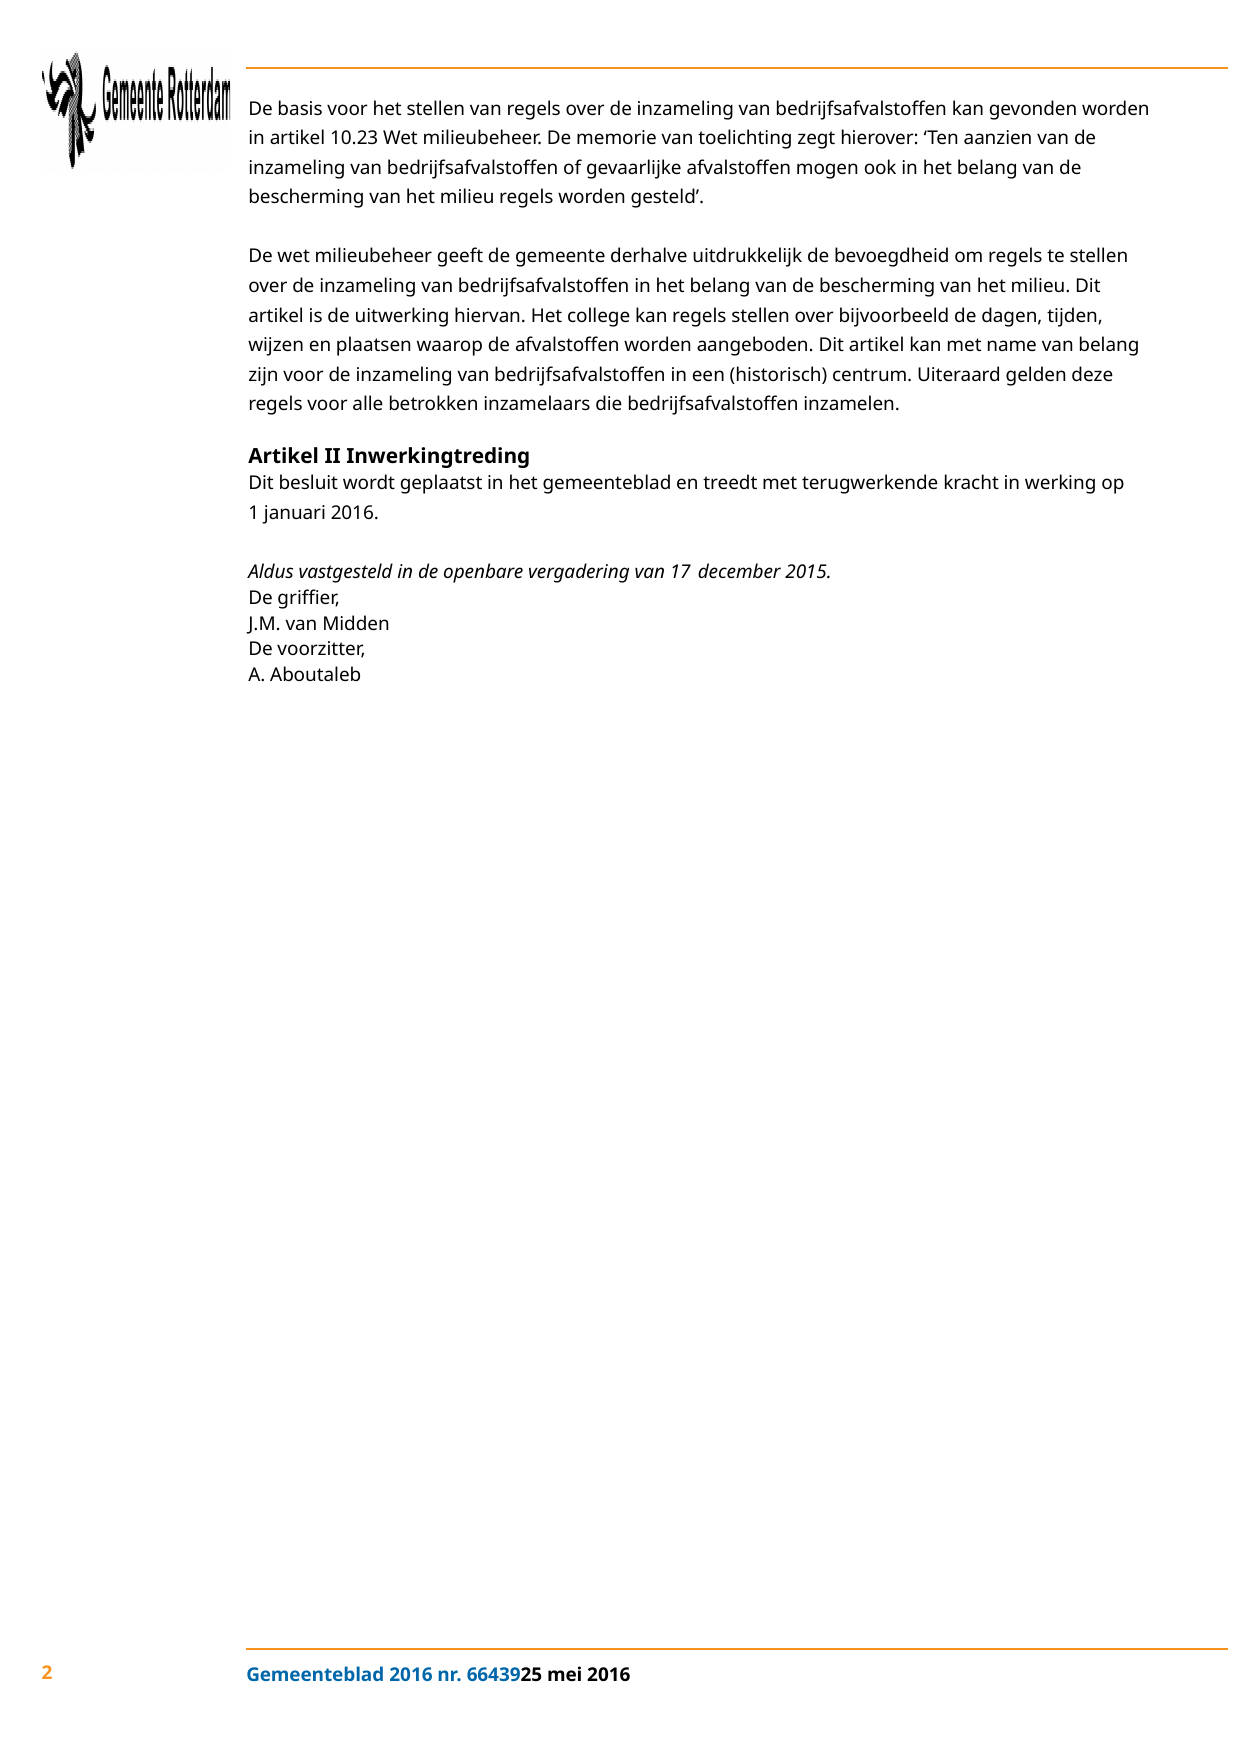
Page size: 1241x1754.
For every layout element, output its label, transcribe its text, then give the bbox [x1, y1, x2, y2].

text De wet milieubeheer geeft de gemeente derhalve uitdrukkelijk de bevoegdheid om regels te stellen over de inzameling van bedrijfsafvalstoffen in het belang van de bescherming van het milieu. Dit artikel is de uitwerking hiervan. Het college kan regels stellen over bijvoorbeeld de dagen, tijden, wijzen en plaatsen waarop de afvalstoffen worden aangeboden. Dit artikel kan met name van belang zijn voor de inzameling van bedrijfsafvalstoffen in een (historisch) centrum. Uiteraard gelden deze regels voor alle betrokken inzamelaars die bedrijfsafvalstoffen inzamelen. [248, 243, 1152, 416]
text Artikel II Inwerkingtreding [248, 441, 1152, 469]
text De basis voor het stellen van regels over de inzameling van bedrijfsafvalstoffen kan gevonden worden in artikel 10.23 Wet milieubeheer. De memorie van toelichting zegt hierover: ‘Ten aanzien van de inzameling van bedrijfsafvalstoffen of gevaarlijke afvalstoffen mogen ook in het belang van de bescherming van het milieu regels worden gesteld’. [248, 95, 1152, 209]
text J.M. van Midden [248, 610, 1152, 635]
text Aldus vastgesteld in de openbare vergadering van 17 december 2015. [248, 558, 1152, 584]
text Dit besluit wordt geplaatst in het gemeenteblad en treedt met terugwerkende kracht in werking op 1 januari 2016. [248, 469, 1152, 525]
picture [41, 47, 231, 172]
text De voorzitter, [248, 635, 1152, 661]
text A. Aboutaleb [248, 661, 1152, 687]
text De griffier, [248, 584, 1152, 610]
